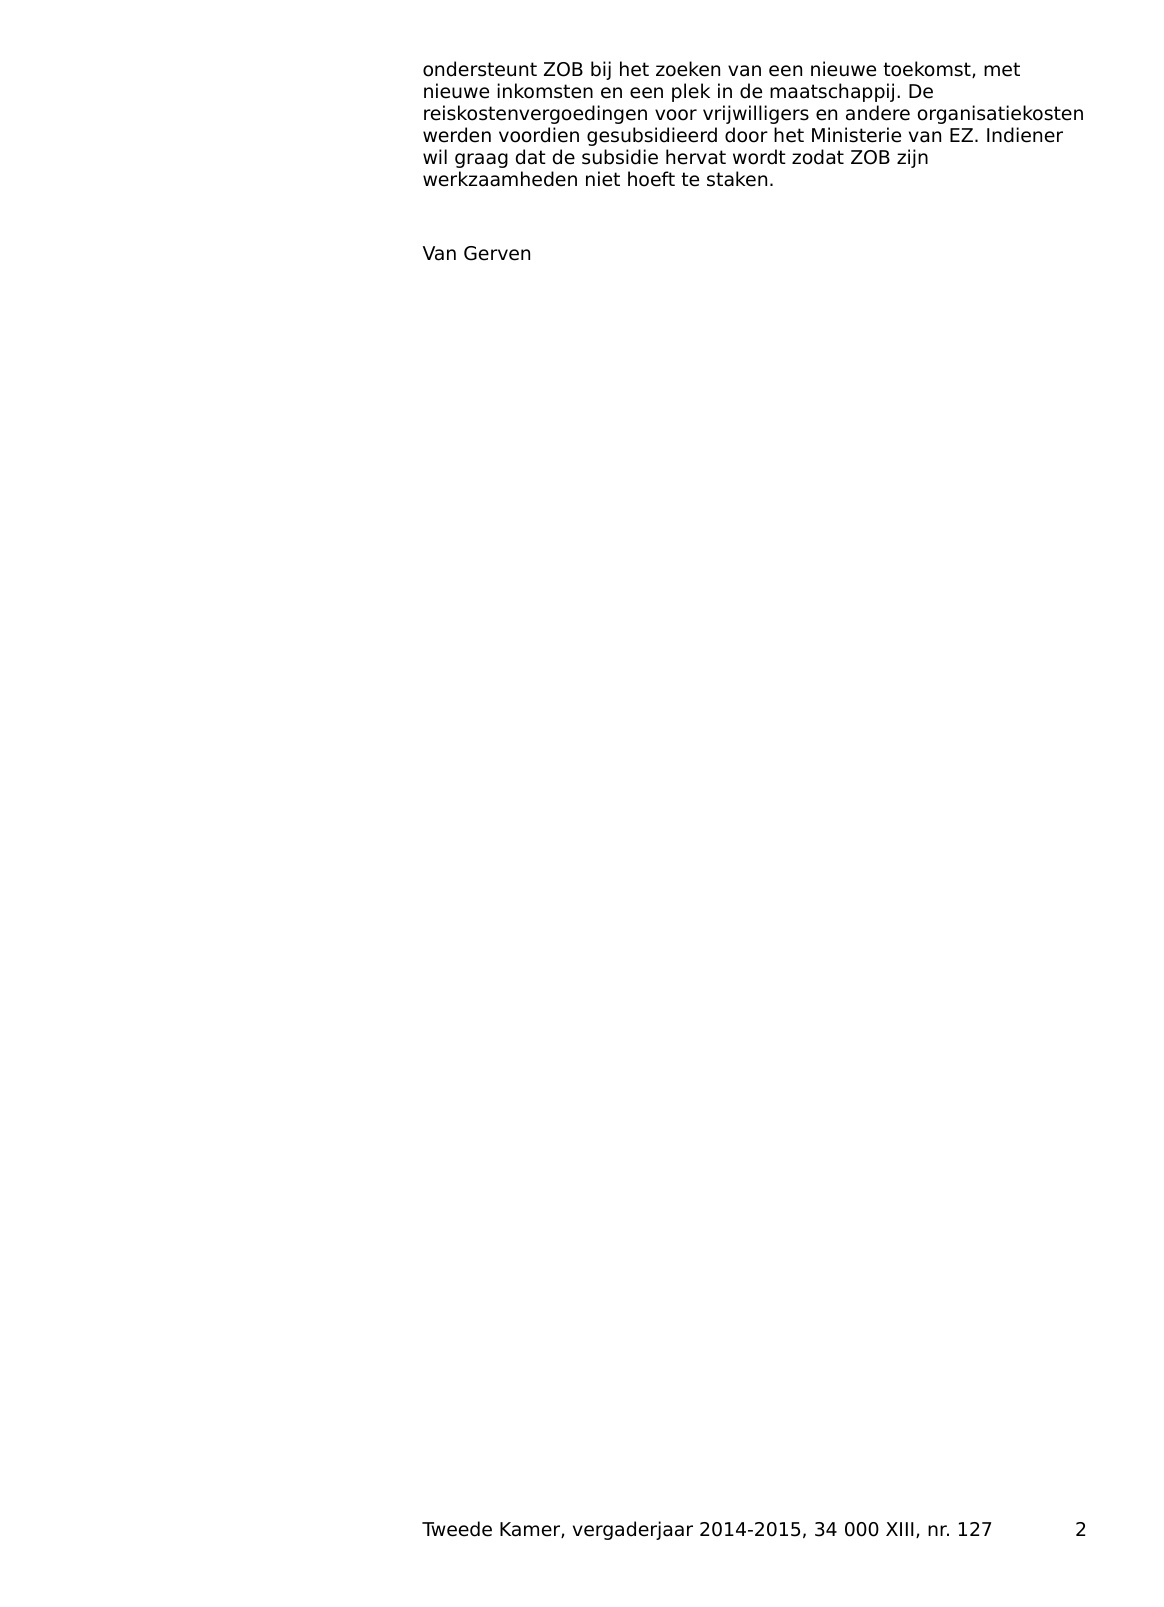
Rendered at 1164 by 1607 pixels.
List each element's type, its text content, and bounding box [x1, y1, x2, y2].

text Van Gerven [422, 221, 1087, 265]
text ondersteunt ZOB bij het zoeken van een nieuwe toekomst, met nieuwe inkomsten en een plek in de maatschappij. De reiskostenvergoedingen voor vrijwilligers en andere organisatiekosten werden voordien gesubsidieerd door het Ministerie van EZ. Indiener wil graag dat de subsidie hervat wordt zodat ZOB zijn werkzaamheden niet hoeft te staken. [422, 59, 1087, 191]
